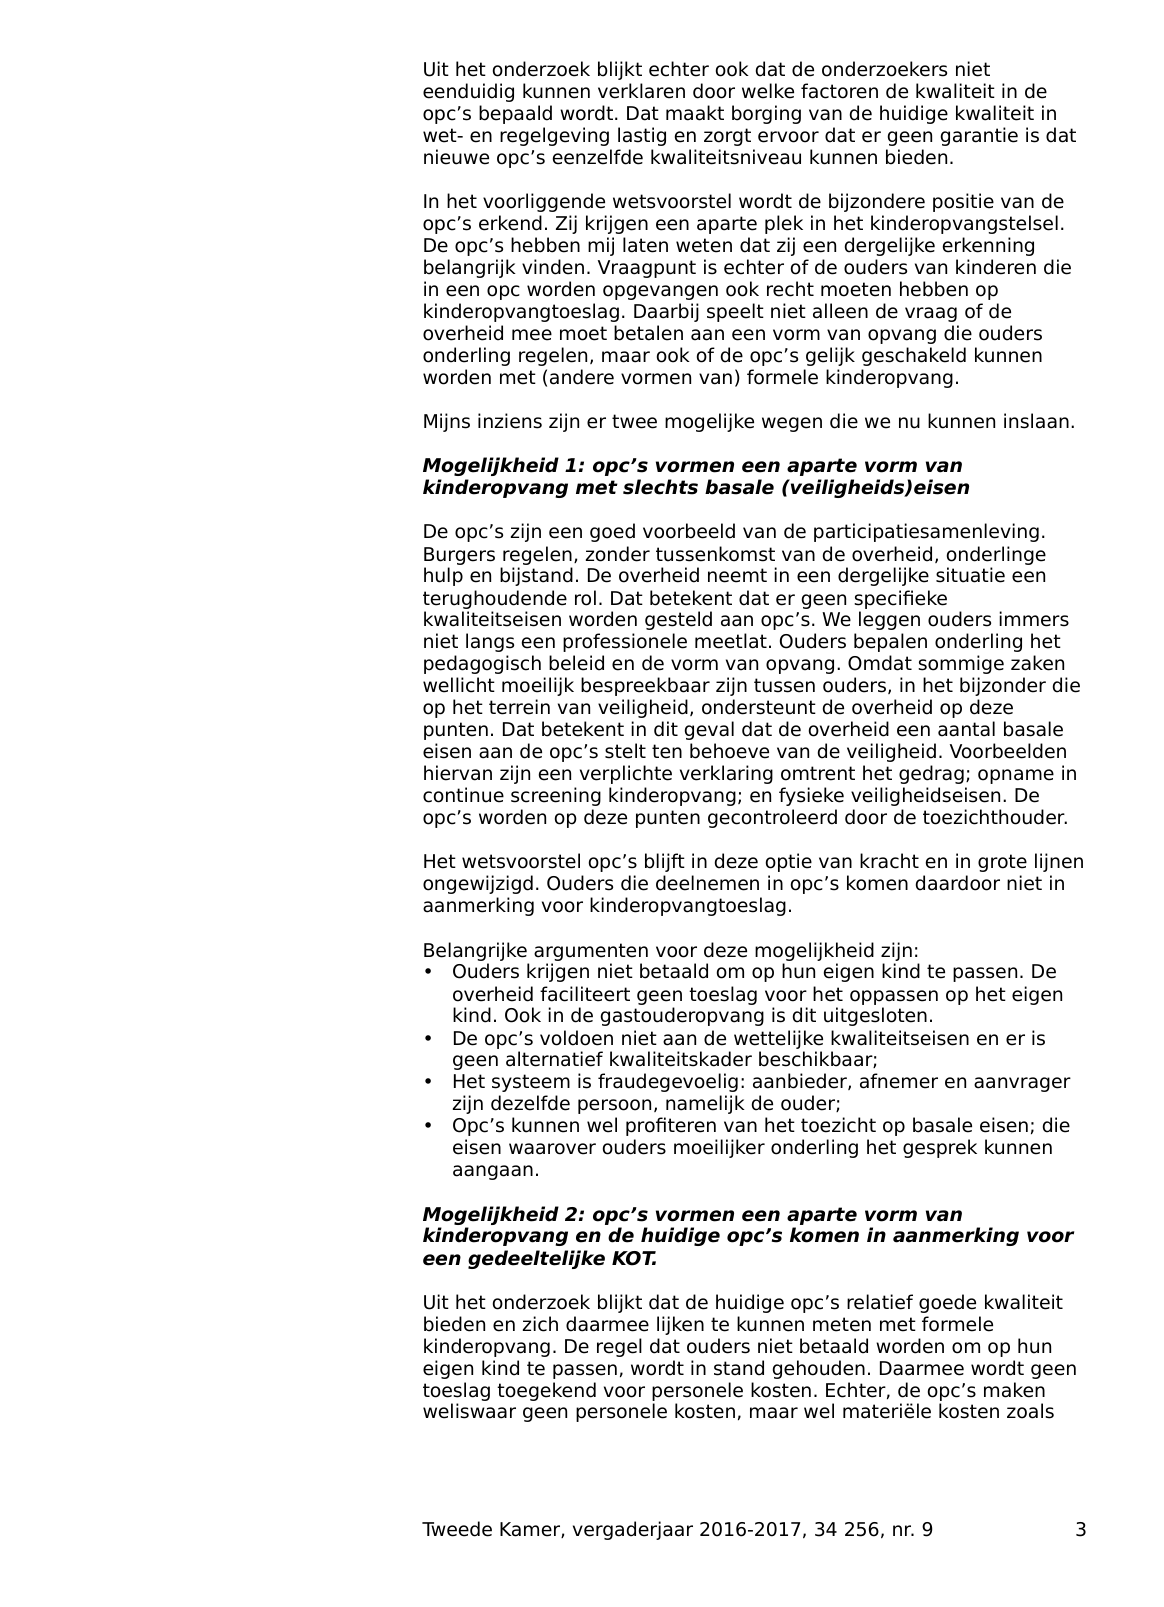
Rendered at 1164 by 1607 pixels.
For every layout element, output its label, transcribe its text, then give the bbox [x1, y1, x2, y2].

text Mijns inziens zijn er twee mogelijke wegen die we nu kunnen inslaan. [422, 411, 1087, 433]
text De opc’s zijn een goed voorbeeld van de participatiesamenleving. Burgers regelen, zonder tussenkomst van de overheid, onderlinge hulp en bijstand. De overheid neemt in een dergelijke situatie een terughoudende rol. Dat betekent dat er geen specifieke kwaliteitseisen worden gesteld aan opc’s. We leggen ouders immers niet langs een professionele meetlat. Ouders bepalen onderling het pedagogisch beleid en de vorm van opvang. Omdat sommige zaken wellicht moeilijk bespreekbaar zijn tussen ouders, in het bijzonder die op het terrein van veiligheid, ondersteunt de overheid op deze punten. Dat betekent in dit geval dat de overheid een aantal basale eisen aan de opc’s stelt ten behoeve van de veiligheid. Voorbeelden hiervan zijn een verplichte verklaring omtrent het gedrag; opname in continue screening kinderopvang; en fysieke veiligheidseisen. De opc’s worden op deze punten gecontroleerd door de toezichthouder. [422, 521, 1087, 829]
text Belangrijke argumenten voor deze mogelijkheid zijn: [422, 939, 1087, 961]
text • De opc’s voldoen niet aan de wettelijke kwaliteitseisen en er is geen alternatief kwaliteitskader beschikbaar; [422, 1027, 1087, 1071]
text • Ouders krijgen niet betaald om op hun eigen kind te passen. De overheid faciliteert geen toeslag voor het oppassen op het eigen kind. Ook in de gastouderopvang is dit uitgesloten. [422, 961, 1087, 1027]
text • Opc’s kunnen wel profiteren van het toezicht op basale eisen; die eisen waarover ouders moeilijker onderling het gesprek kunnen aangaan. [422, 1115, 1087, 1181]
text • Het systeem is fraudegevoelig: aanbieder, afnemer en aanvrager zijn dezelfde persoon, namelijk de ouder; [422, 1071, 1087, 1115]
text Het wetsvoorstel opc’s blijft in deze optie van kracht en in grote lijnen ongewijzigd. Ouders die deelnemen in opc’s komen daardoor niet in aanmerking voor kinderopvangtoeslag. [422, 851, 1087, 917]
text Uit het onderzoek blijkt dat de huidige opc’s relatief goede kwaliteit bieden en zich daarmee lijken te kunnen meten met formele kinderopvang. De regel dat ouders niet betaald worden om op hun eigen kind te passen, wordt in stand gehouden. Daarmee wordt geen toeslag toegekend voor personele kosten. Echter, de opc’s maken weliswaar geen personele kosten, maar wel materiële kosten zoals [422, 1292, 1087, 1423]
subtitle Mogelijkheid 1: opc’s vormen een aparte vorm van kinderopvang met slechts basale (veiligheids)eisen [422, 455, 1087, 499]
subtitle Mogelijkheid 2: opc’s vormen een aparte vorm van kinderopvang en de huidige opc’s komen in aanmerking voor een gedeeltelijke KOT. [422, 1203, 1087, 1269]
text In het voorliggende wetsvoorstel wordt de bijzondere positie van de opc’s erkend. Zij krijgen een aparte plek in het kinderopvangstelsel. De opc’s hebben mij laten weten dat zij een dergelijke erkenning belangrijk vinden. Vraagpunt is echter of de ouders van kinderen die in een opc worden opgevangen ook recht moeten hebben op kinderopvangtoeslag. Daarbij speelt niet alleen de vraag of de overheid mee moet betalen aan een vorm van opvang die ouders onderling regelen, maar ook of de opc’s gelijk geschakeld kunnen worden met (andere vormen van) formele kinderopvang. [422, 191, 1087, 389]
text Uit het onderzoek blijkt echter ook dat de onderzoekers niet eenduidig kunnen verklaren door welke factoren de kwaliteit in de opc’s bepaald wordt. Dat maakt borging van de huidige kwaliteit in wet- en regelgeving lastig en zorgt ervoor dat er geen garantie is dat nieuwe opc’s eenzelfde kwaliteitsniveau kunnen bieden. [422, 59, 1087, 169]
